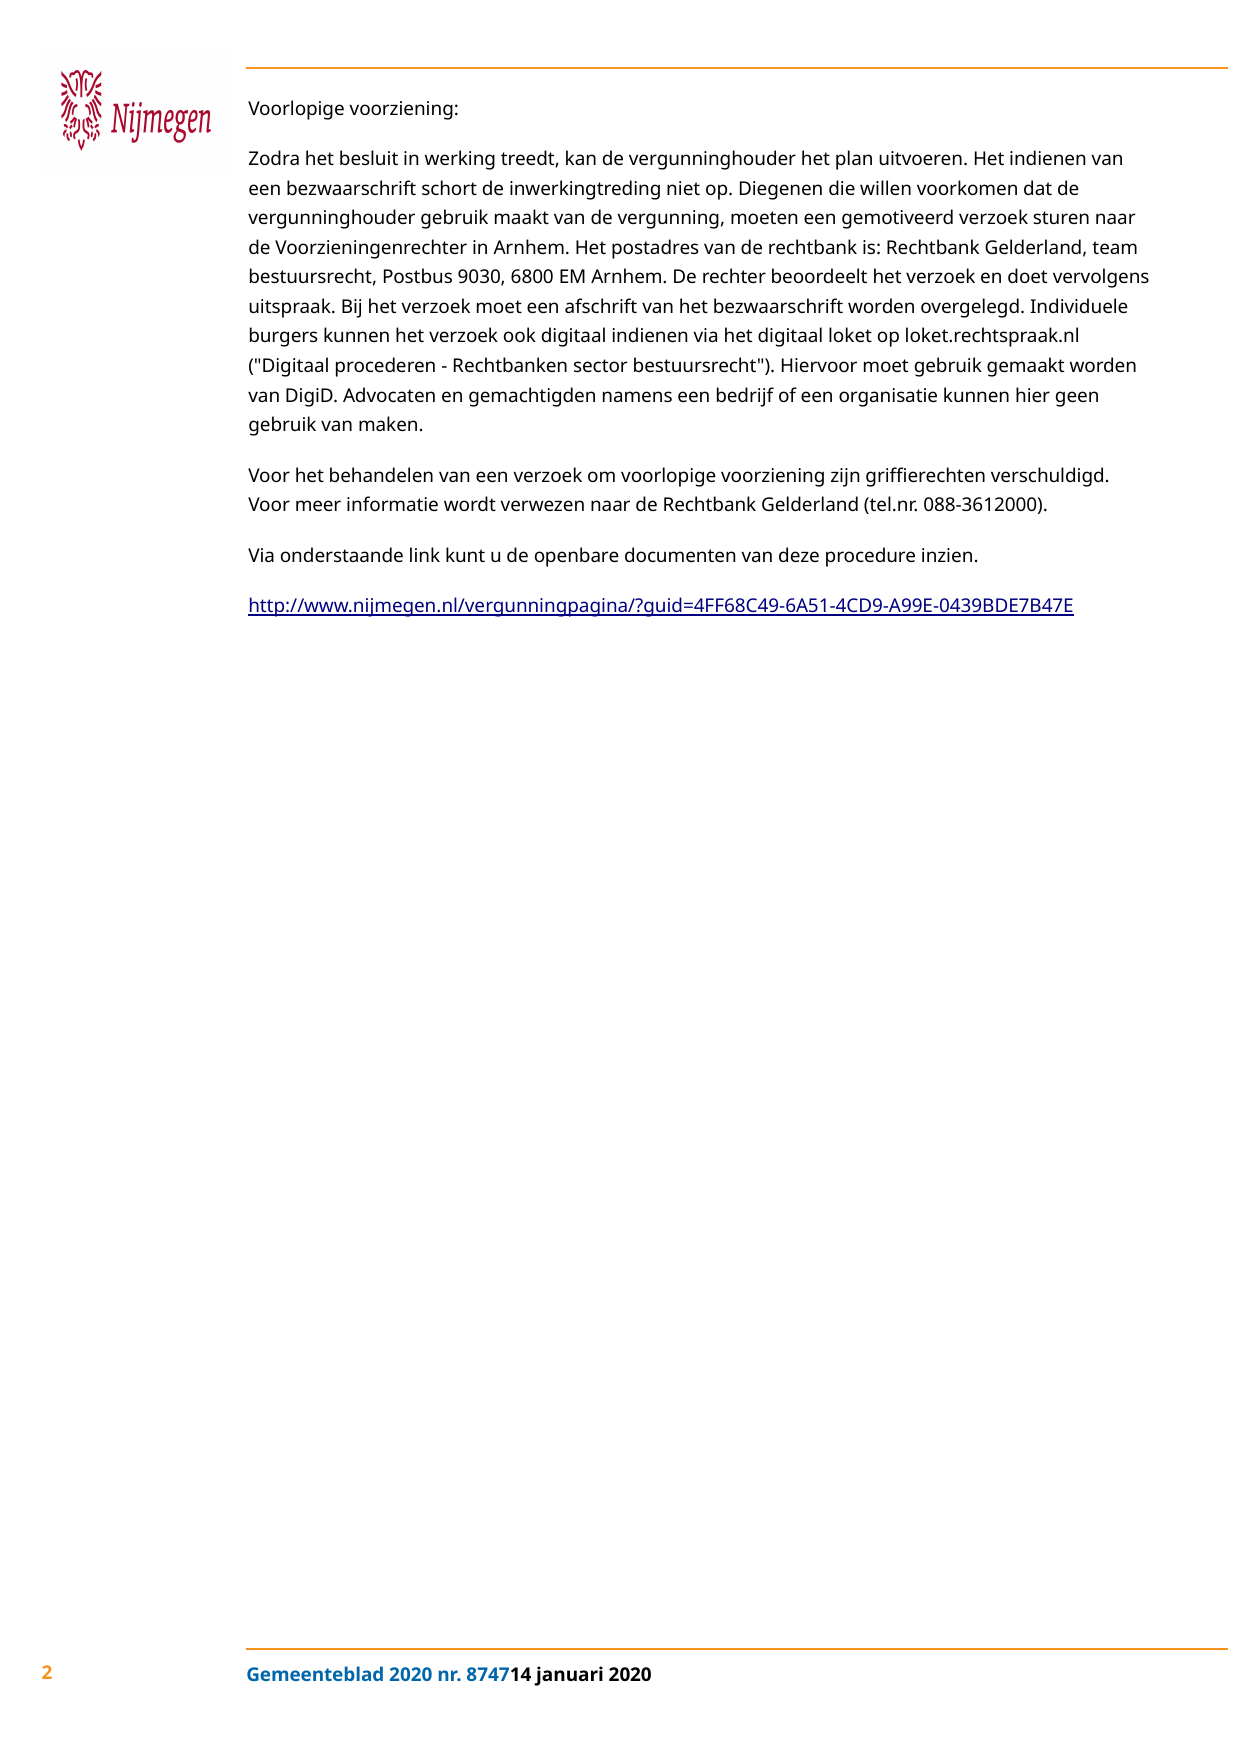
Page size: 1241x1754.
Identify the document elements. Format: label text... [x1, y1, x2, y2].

text Zodra het besluit in werking treedt, kan de vergunninghouder het plan uitvoeren. Het indienen van een bezwaarschrift schort de inwerkingtreding niet op. Diegenen die willen voorkomen dat de vergunninghouder gebruik maakt van de vergunning, moeten een gemotiveerd verzoek sturen naar de Voorzieningenrechter in Arnhem. Het postadres van de rechtbank is: Rechtbank Gelderland, team bestuursrecht, Postbus 9030, 6800 EM Arnhem. De rechter beoordeelt het verzoek en doet vervolgens uitspraak. Bij het verzoek moet een afschrift van het bezwaarschrift worden overgelegd. Individuele burgers kunnen het verzoek ook digitaal indienen via het digitaal loket op loket.rechtspraak.nl ("Digitaal procederen - Rechtbanken sector bestuursrecht"). Hiervoor moet gebruik gemaakt worden van DigiD. Advocaten en gemachtigden namens een bedrijf of een organisatie kunnen hier geen gebruik van maken. [248, 145, 1152, 437]
text Via onderstaande link kunt u de openbare documenten van deze procedure inzien. [248, 542, 1152, 568]
text Voor het behandelen van een verzoek om voorlopige voorziening zijn griffierechten verschuldigd. Voor meer informatie wordt verwezen naar de Rechtbank Gelderland (tel.nr. 088-3612000). [248, 462, 1152, 517]
picture [41, 47, 231, 172]
text http://www.nijmegen.nl/vergunningpagina/?guid=4FF68C49-6A51-4CD9-A99E-0439BDE7B47E [248, 592, 1152, 618]
text Voorlopige voorziening: [248, 95, 1152, 121]
